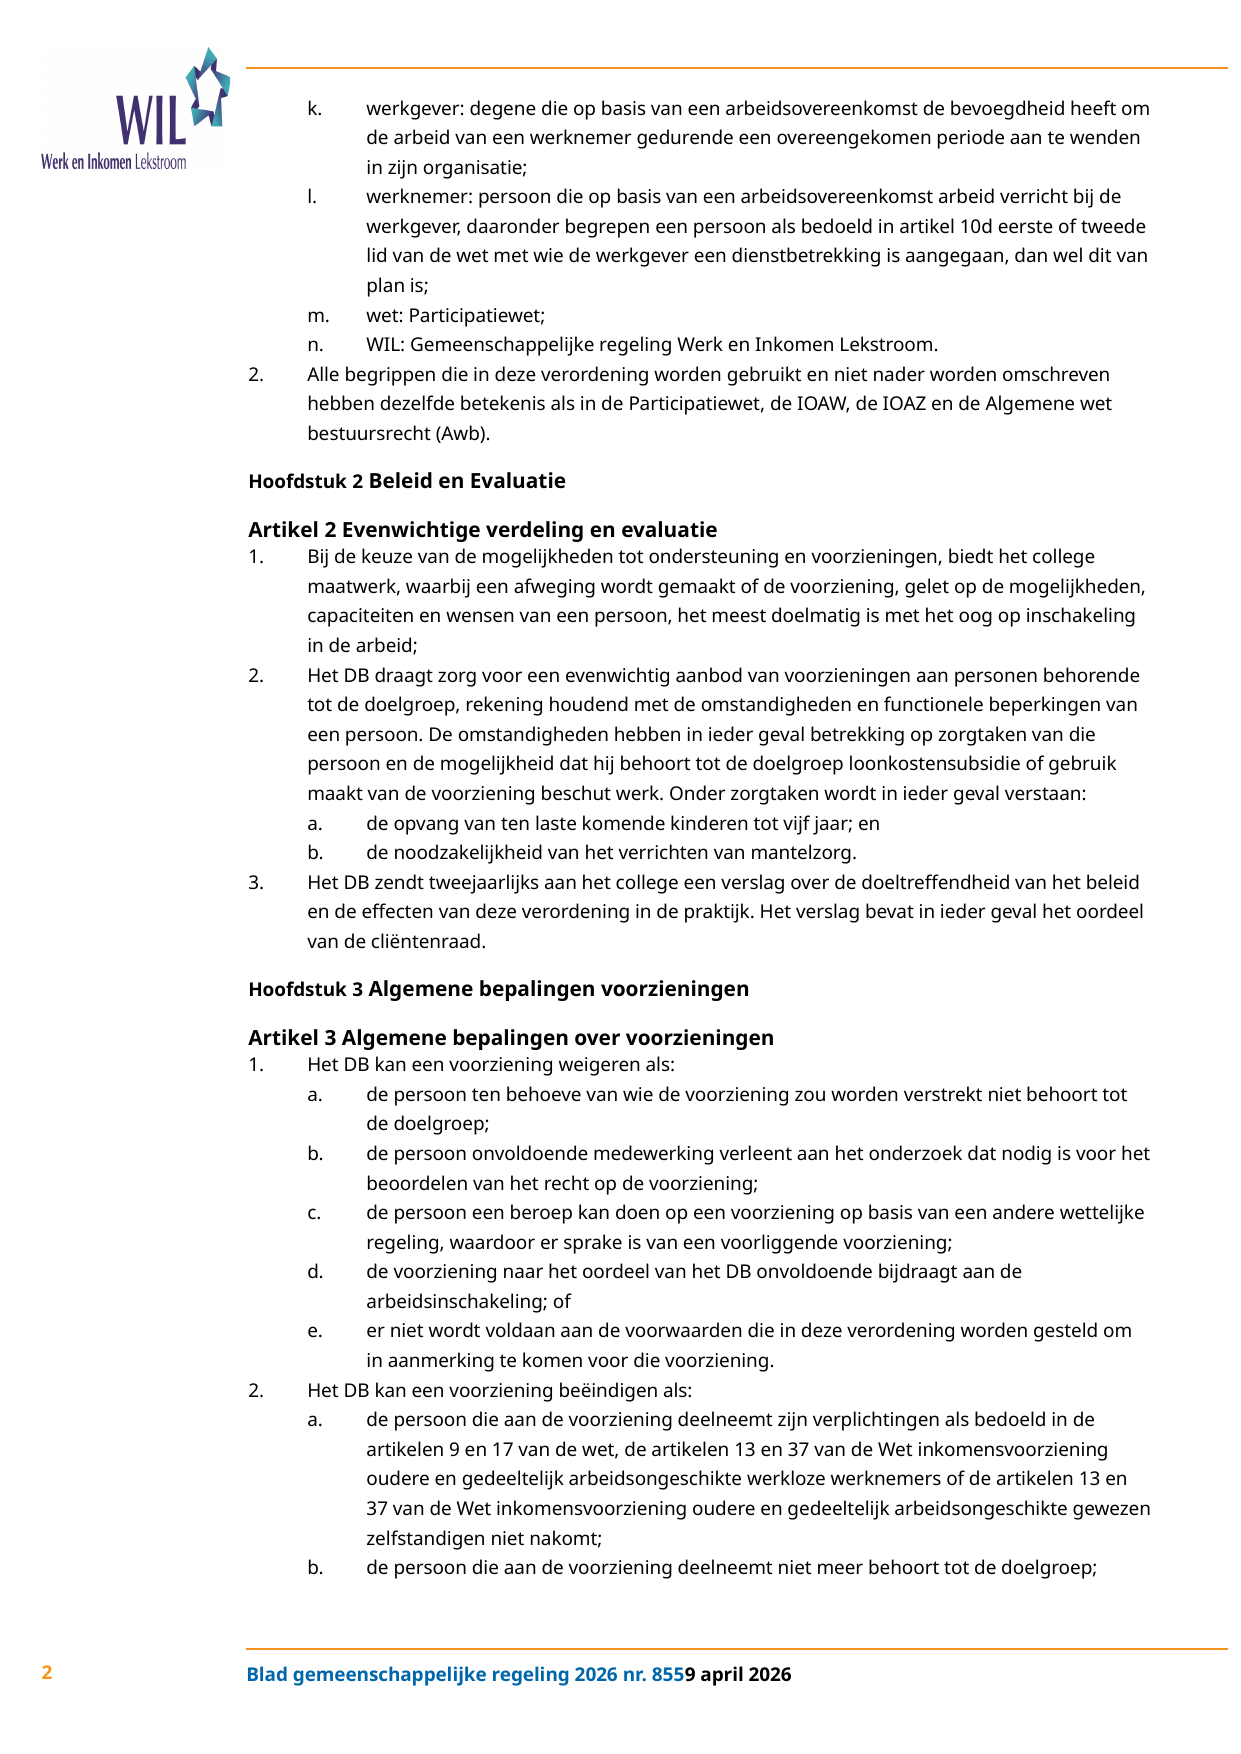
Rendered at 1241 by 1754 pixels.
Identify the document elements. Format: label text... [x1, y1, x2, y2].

text Artikel 2 Evenwichtige verdeling en evaluatie [248, 515, 1152, 543]
picture [41, 47, 231, 172]
list wet: Participatiewet; [307, 302, 1152, 328]
list de persoon die aan de voorziening deelneemt niet meer behoort tot de doelgroep; [307, 1554, 1152, 1580]
list Bij de keuze van de mogelijkheden tot ondersteuning en voorzieningen, biedt het college maatwerk, waarbij een afweging wordt gemaakt of de voorziening, gelet op de mogelijkheden, capaciteiten en wensen van een persoon, het meest doelmatig is met het oog op inschakeling in de arbeid; [248, 543, 1152, 658]
list de voorziening naar het oordeel van het DB onvoldoende bijdraagt aan de arbeidsinschakeling; of [307, 1258, 1152, 1314]
list WIL: Gemeenschappelijke regeling Werk en Inkomen Lekstroom. [307, 331, 1152, 357]
text Hoofdstuk 3 Algemene bepalingen voorzieningen [248, 974, 1152, 1002]
list er niet wordt voldaan aan de voorwaarden die in deze verordening worden gesteld om in aanmerking te komen voor die voorziening. [307, 1318, 1152, 1373]
list werknemer: persoon die op basis van een arbeidsovereenkomst arbeid verricht bij de werkgever, daaronder begrepen een persoon als bedoeld in artikel 10d eerste of tweede lid van de wet met wie de werkgever een dienstbetrekking is aangegaan, dan wel dit van plan is; [307, 183, 1152, 298]
list de persoon die aan de voorziening deelneemt zijn verplichtingen als bedoeld in de artikelen 9 en 17 van de wet, de artikelen 13 en 37 van de Wet inkomensvoorziening oudere en gedeeltelijk arbeidsongeschikte werkloze werknemers of de artikelen 13 en 37 van de Wet inkomensvoorziening oudere en gedeeltelijk arbeidsongeschikte gewezen zelfstandigen niet nakomt; [307, 1406, 1152, 1551]
list de opvang van ten laste komende kinderen tot vijf jaar; en [307, 810, 1152, 836]
text Hoofdstuk 2 Beleid en Evaluatie [248, 466, 1152, 494]
list Het DB zendt tweejaarlijks aan het college een verslag over de doeltreffendheid van het beleid en de effecten van deze verordening in de praktijk. Het verslag bevat in ieder geval het oordeel van de cliëntenraad. [248, 869, 1152, 954]
text Artikel 3 Algemene bepalingen over voorzieningen [248, 1023, 1152, 1051]
list Alle begrippen die in deze verordening worden gebruikt en niet nader worden omschreven hebben dezelfde betekenis als in de Participatiewet, de IOAW, de IOAZ en de Algemene wet bestuursrecht (Awb). [248, 361, 1152, 446]
list de noodzakelijkheid van het verrichten van mantelzorg. [307, 839, 1152, 865]
list Het DB draagt zorg voor een evenwichtig aanbod van voorzieningen aan personen behorende tot de doelgroep, rekening houdend met de omstandigheden en functionele beperkingen van een persoon. De omstandigheden hebben in ieder geval betrekking op zorgtaken van die persoon en de mogelijkheid dat hij behoort tot de doelgroep loonkostensubsidie of gebruik maakt van de voorziening beschut werk. Onder zorgtaken wordt in ieder geval verstaan: [248, 662, 1152, 806]
list werkgever: degene die op basis van een arbeidsovereenkomst de bevoegdheid heeft om de arbeid van een werknemer gedurende een overeengekomen periode aan te wenden in zijn organisatie; [307, 95, 1152, 180]
list de persoon onvoldoende medewerking verleent aan het onderzoek dat nodig is voor het beoordelen van het recht op de voorziening; [307, 1140, 1152, 1196]
list Het DB kan een voorziening beëindigen als: [248, 1377, 1152, 1403]
list de persoon een beroep kan doen op een voorziening op basis van een andere wettelijke regeling, waardoor er sprake is van een voorliggende voorziening; [307, 1199, 1152, 1255]
list Het DB kan een voorziening weigeren als: [248, 1051, 1152, 1077]
list de persoon ten behoeve van wie de voorziening zou worden verstrekt niet behoort tot de doelgroep; [307, 1081, 1152, 1136]
